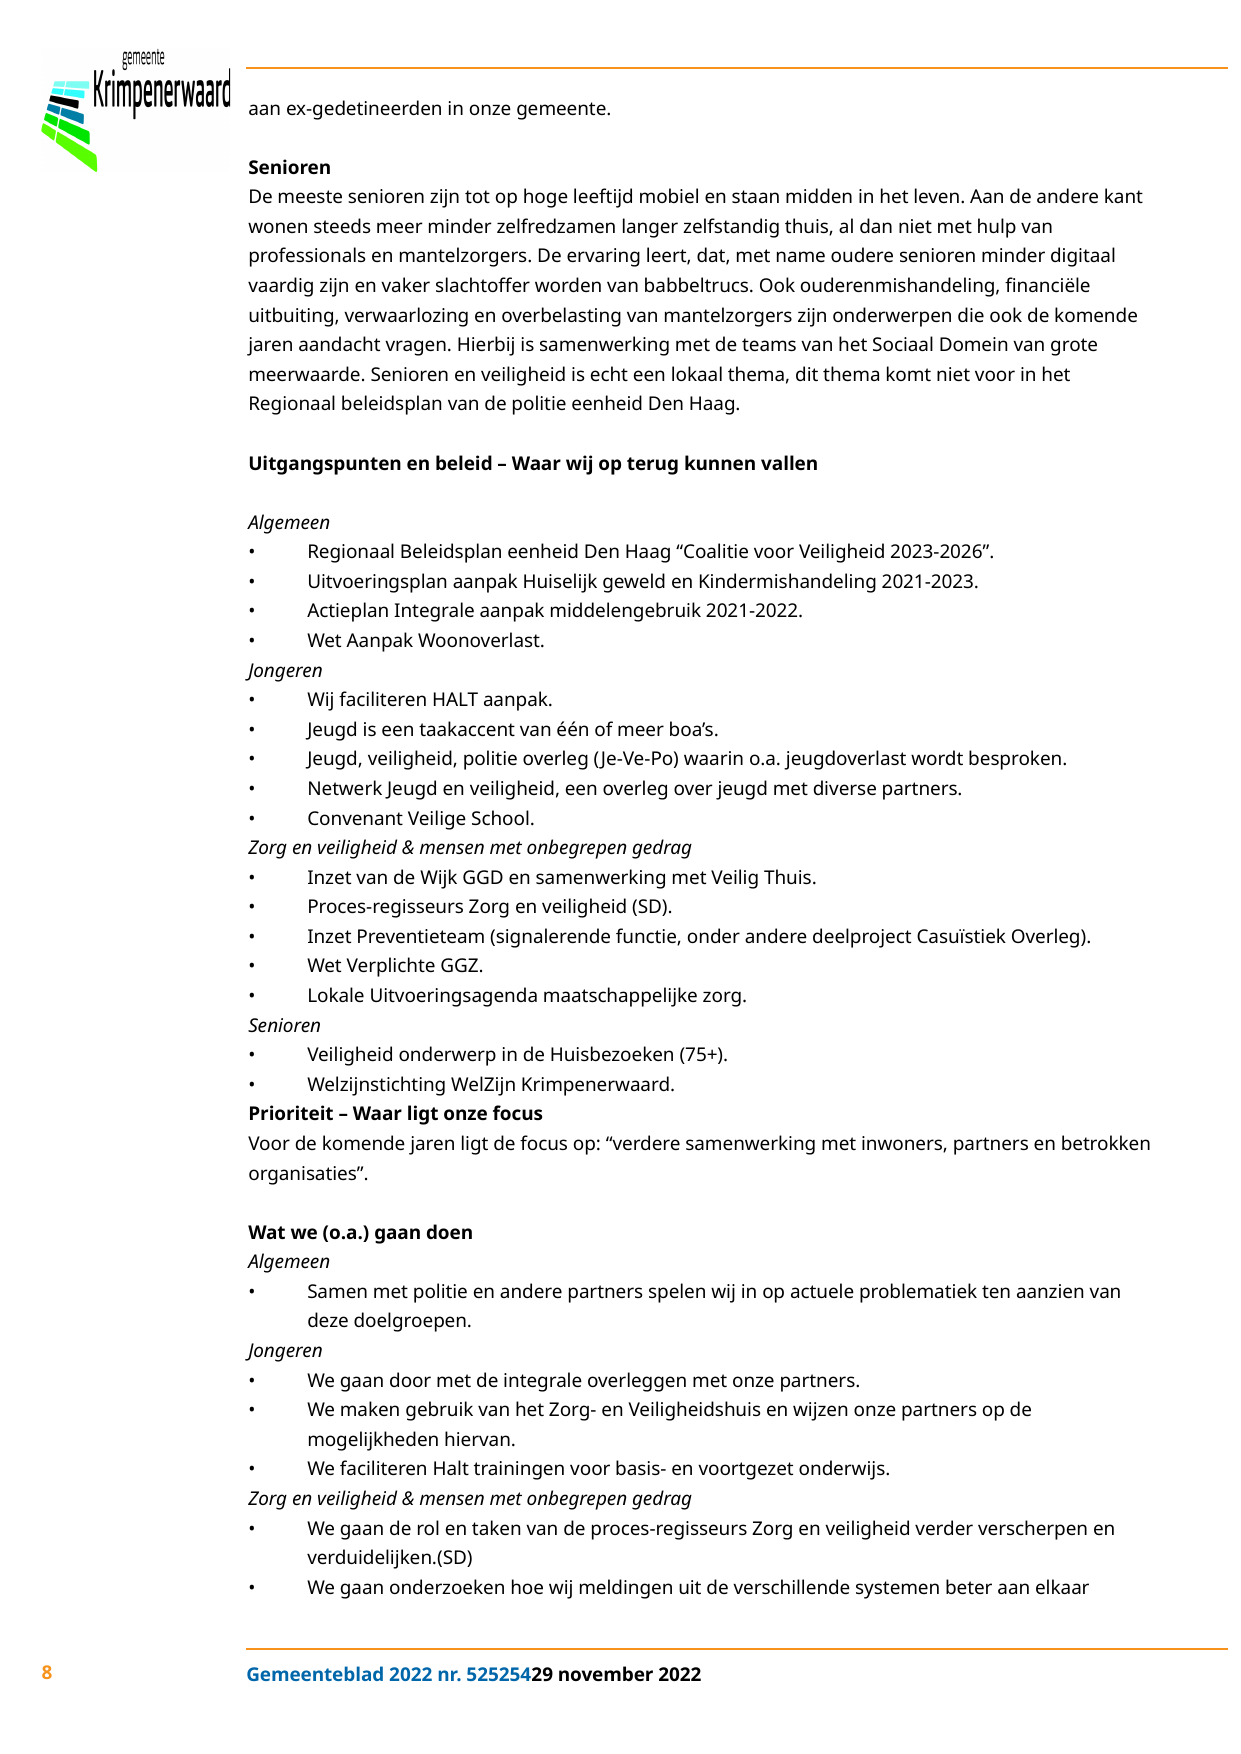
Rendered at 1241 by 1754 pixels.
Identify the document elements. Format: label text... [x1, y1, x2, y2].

text Jongeren [248, 1337, 1152, 1363]
picture [41, 47, 231, 172]
text Senioren [248, 1012, 1152, 1038]
text Algemeen [248, 509, 1152, 535]
list Wet Verplichte GGZ. [248, 953, 1152, 978]
list Inzet Preventieteam (signalerende functie, onder andere deelproject Casuïstiek Overleg). [248, 923, 1152, 949]
list Jeugd is een taakaccent van één of meer boa’s. [248, 716, 1152, 742]
list We gaan door met de integrale overleggen met onze partners. [248, 1367, 1152, 1393]
text Zorg en veiligheid & mensen met onbegrepen gedrag [248, 834, 1152, 860]
list Proces-regisseurs Zorg en veiligheid (SD). [248, 893, 1152, 919]
list Wet Aanpak Woonoverlast. [248, 627, 1152, 653]
text Wat we (o.a.) gaan doen [248, 1219, 1152, 1245]
list We gaan de rol en taken van de proces-regisseurs Zorg en veiligheid verder verscherpen en verduidelijken.(SD) [248, 1515, 1152, 1570]
list We maken gebruik van het Zorg- en Veiligheidshuis en wijzen onze partners op de mogelijkheden hiervan. [248, 1396, 1152, 1452]
text Jongeren [248, 657, 1152, 683]
list Regionaal Beleidsplan eenheid Den Haag “Coalitie voor Veiligheid 2023-2026”. [248, 538, 1152, 564]
list Uitvoeringsplan aanpak Huiselijk geweld en Kindermishandeling 2021-2023. [248, 568, 1152, 594]
text Zorg en veiligheid & mensen met onbegrepen gedrag [248, 1485, 1152, 1511]
text aan ex-gedetineerden in onze gemeente. [248, 95, 1152, 121]
list Welzijnstichting WelZijn Krimpenerwaard. [248, 1071, 1152, 1097]
list Jeugd, veiligheid, politie overleg (Je-Ve-Po) waarin o.a. jeugdoverlast wordt besproken. [248, 746, 1152, 771]
list Convenant Veilige School. [248, 805, 1152, 831]
list We faciliteren Halt trainingen voor basis- en voortgezet onderwijs. [248, 1456, 1152, 1481]
text Uitgangspunten en beleid – Waar wij op terug kunnen vallen [248, 450, 1152, 476]
list Netwerk Jeugd en veiligheid, een overleg over jeugd met diverse partners. [248, 775, 1152, 801]
text Algemeen [248, 1248, 1152, 1274]
text Senioren [248, 154, 1152, 180]
list Samen met politie en andere partners spelen wij in op actuele problematiek ten aanzien van deze doelgroepen. [248, 1278, 1152, 1333]
text De meeste senioren zijn tot op hoge leeftijd mobiel en staan midden in het leven. Aan de andere kant wonen steeds meer minder zelfredzamen langer zelfstandig thuis, al dan niet met hulp van professionals en mantelzorgers. De ervaring leert, dat, met name oudere senioren minder digitaal vaardig zijn en vaker slachtoffer worden van babbeltrucs. Ook ouderenmishandeling, financiële uitbuiting, verwaarlozing en overbelasting van mantelzorgers zijn onderwerpen die ook de komende jaren aandacht vragen. Hierbij is samenwerking met de teams van het Sociaal Domein van grote meerwaarde. Senioren en veiligheid is echt een lokaal thema, dit thema komt niet voor in het Regionaal beleidsplan van de politie eenheid Den Haag. [248, 183, 1152, 416]
list Veiligheid onderwerp in de Huisbezoeken (75+). [248, 1041, 1152, 1067]
text Voor de komende jaren ligt de focus op: “verdere samenwerking met inwoners, partners en betrokken organisaties”. [248, 1130, 1152, 1186]
list Lokale Uitvoeringsagenda maatschappelijke zorg. [248, 982, 1152, 1008]
list We gaan onderzoeken hoe wij meldingen uit de verschillende systemen beter aan elkaar [248, 1574, 1152, 1600]
list Actieplan Integrale aanpak middelengebruik 2021-2022. [248, 598, 1152, 623]
list Wij faciliteren HALT aanpak. [248, 686, 1152, 712]
text Prioriteit – Waar ligt onze focus [248, 1101, 1152, 1126]
list Inzet van de Wijk GGD en samenwerking met Veilig Thuis. [248, 864, 1152, 890]
